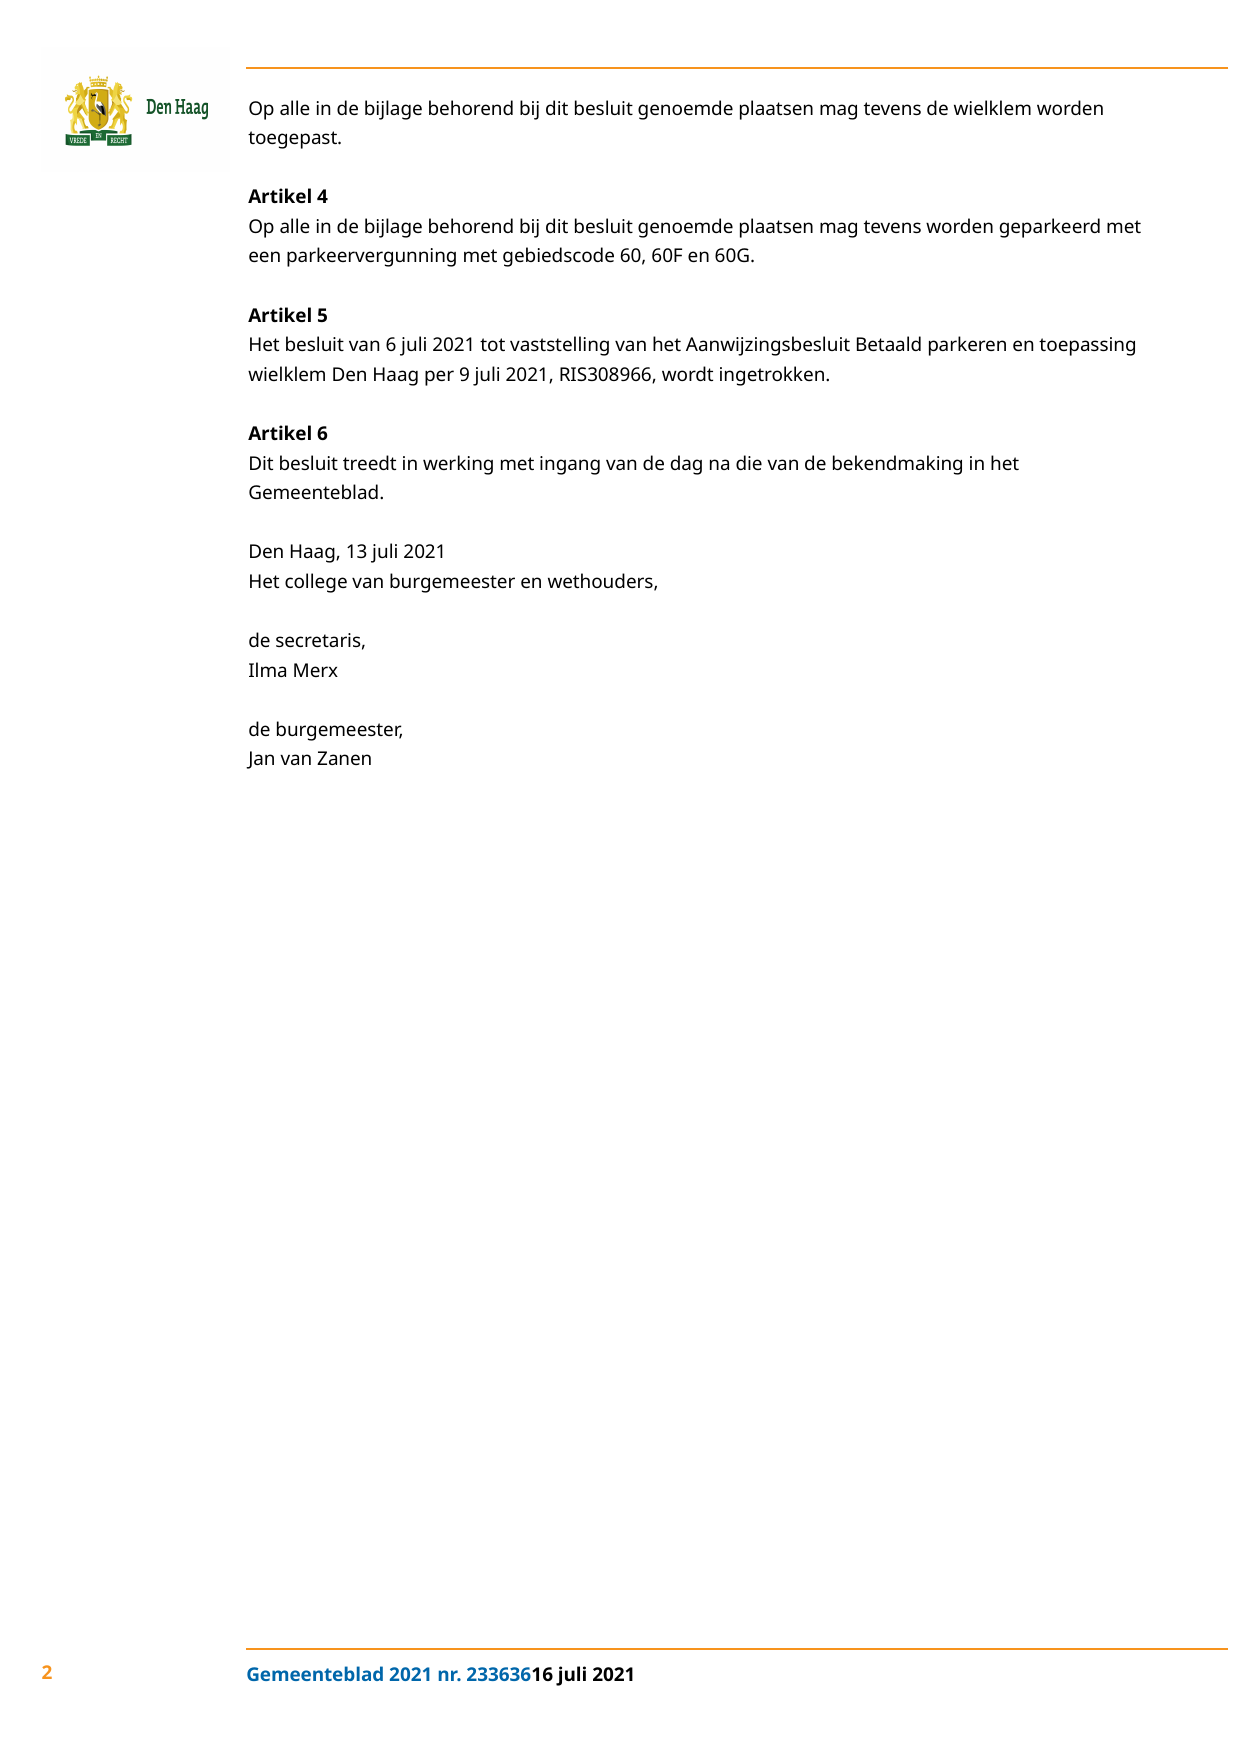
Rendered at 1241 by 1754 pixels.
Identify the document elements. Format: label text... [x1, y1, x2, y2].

text Ilma Merx [248, 657, 1152, 683]
picture [41, 47, 231, 172]
text Het college van burgemeester en wethouders, [248, 568, 1152, 594]
text Artikel 5 [248, 302, 1152, 328]
text Artikel 6 [248, 420, 1152, 446]
text Jan van Zanen [248, 746, 1152, 771]
text de secretaris, [248, 627, 1152, 653]
text de burgemeester, [248, 716, 1152, 742]
text Het besluit van 6 juli 2021 tot vaststelling van het Aanwijzingsbesluit Betaald parkeren en toepassing wielklem Den Haag per 9 juli 2021, RIS308966, wordt ingetrokken. [248, 331, 1152, 387]
text Artikel 4 [248, 183, 1152, 209]
text Dit besluit treedt in werking met ingang van de dag na die van de bekendmaking in het Gemeenteblad. [248, 450, 1152, 505]
text Op alle in de bijlage behorend bij dit besluit genoemde plaatsen mag tevens worden geparkeerd met een parkeervergunning met gebiedscode 60, 60F en 60G. [248, 213, 1152, 268]
text Op alle in de bijlage behorend bij dit besluit genoemde plaatsen mag tevens de wielklem worden toegepast. [248, 95, 1152, 150]
text Den Haag, 13 juli 2021 [248, 538, 1152, 564]
